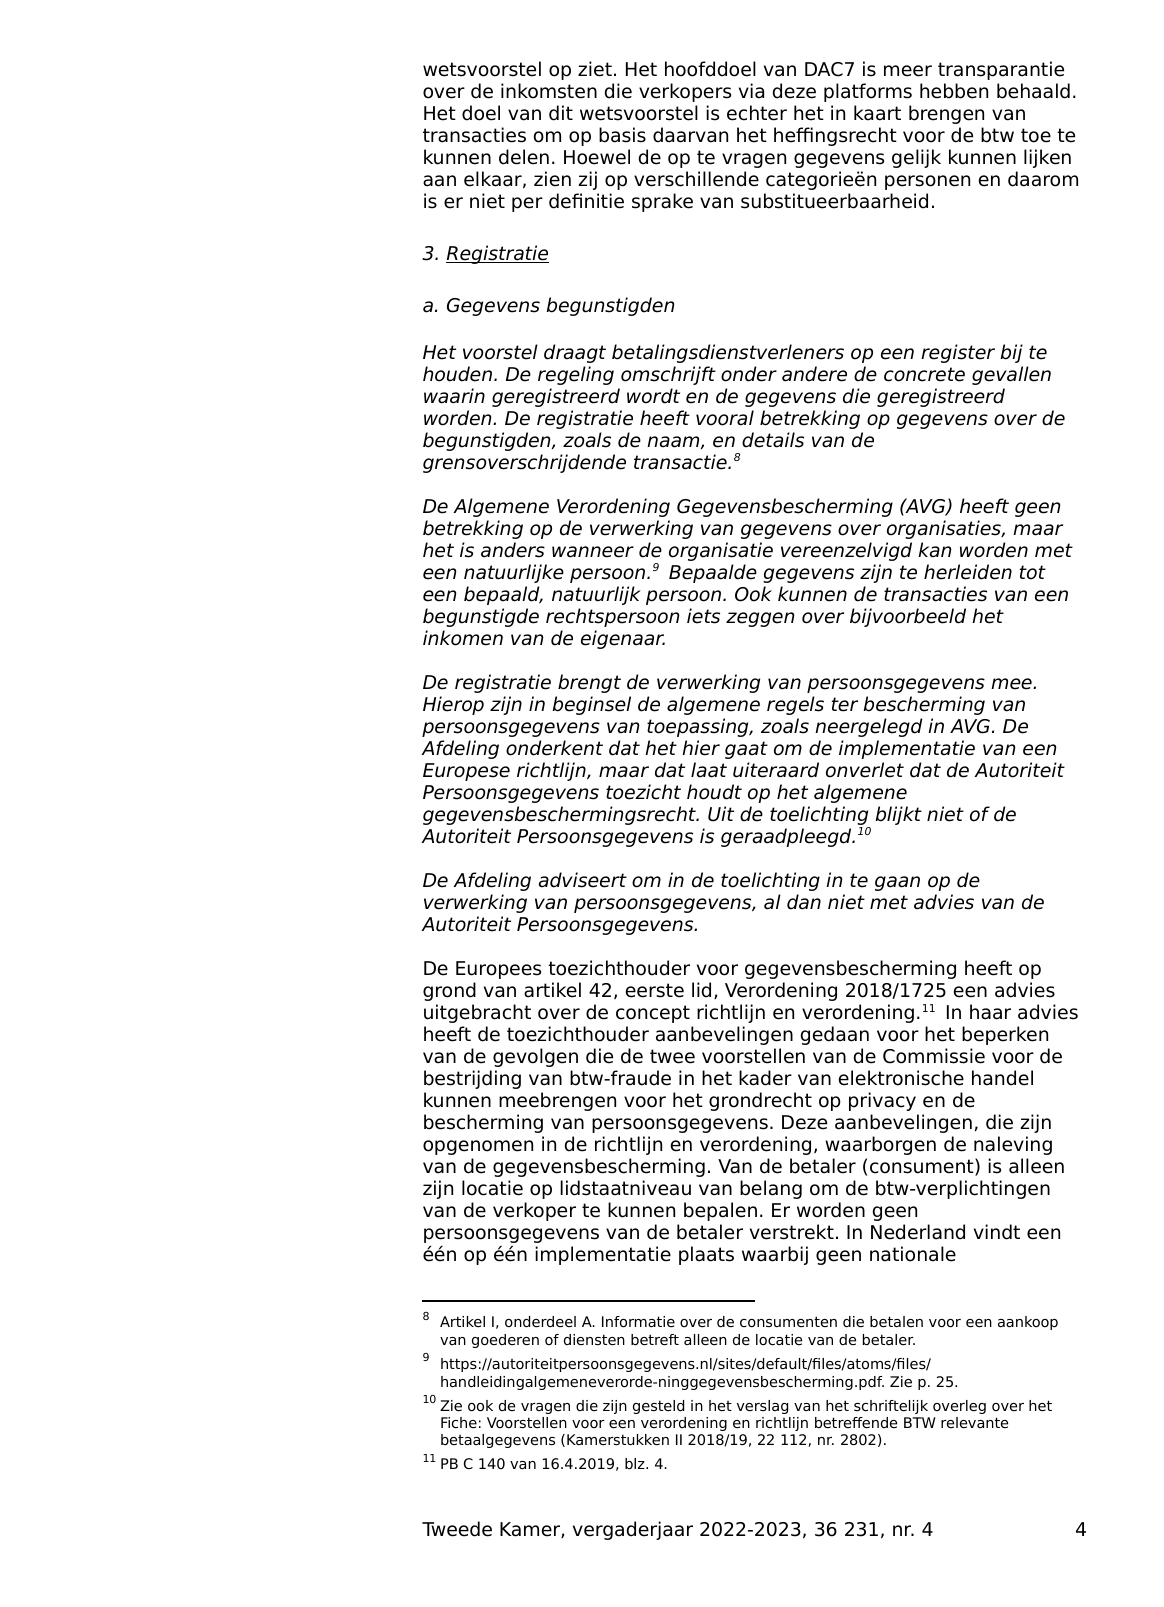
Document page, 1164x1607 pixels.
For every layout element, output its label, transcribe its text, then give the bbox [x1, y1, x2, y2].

text PB C 140 van 16.4.2019, blz. 4. [422, 1452, 1087, 1474]
text De registratie brengt de verwerking van persoonsgegevens mee. Hierop zijn in beginsel de algemene regels ter bescherming van persoonsgegevens van toepassing, zoals neergelegd in AVG. De Afdeling onderkent dat het hier gaat om de implementatie van een Europese richtlijn, maar dat laat uiteraard onverlet dat de Autoriteit Persoonsgegevens toezicht houdt op het algemene gegevensbeschermingsrecht. Uit de toelichting blijkt niet of de Autoriteit Persoonsgegevens is geraadpleegd. [422, 672, 1087, 848]
text De Afdeling adviseert om in de toelichting in te gaan op de verwerking van persoonsgegevens, al dan niet met advies van de Autoriteit Persoonsgegevens. [422, 870, 1087, 936]
text Het voorstel draagt betalingsdienstverleners op een register bij te houden. De regeling omschrijft onder andere de concrete gevallen waarin geregistreerd wordt en de gegevens die geregistreerd worden. De registratie heeft vooral betrekking op gegevens over de begunstigden, zoals de naam, en details van de grensoverschrijdende transactie. [422, 342, 1087, 474]
text De Europees toezichthouder voor gegevensbescherming heeft op grond van artikel 42, eerste lid, Verordening 2018/1725 een advies uitgebracht over de concept richtlijn en verordening. In haar advies heeft de toezichthouder aanbevelingen gedaan voor het beperken van de gevolgen die de twee voorstellen van de Commissie voor de bestrijding van btw-fraude in het kader van elektronische handel kunnen meebrengen voor het grondrecht op privacy en de bescherming van persoonsgegevens. Deze aanbevelingen, die zijn opgenomen in de richtlijn en verordening, waarborgen de naleving van de gegevensbescherming. Van de betaler (consument) is alleen zijn locatie op lidstaatniveau van belang om de btw-verplichtingen van de verkoper te kunnen bepalen. Er worden geen persoonsgegevens van de betaler verstrekt. In Nederland vindt een één op één implementatie plaats waarbij geen nationale [422, 958, 1087, 1266]
subtitle a. Gegevens begunstigden [422, 295, 1087, 317]
text https://autoriteitpersoonsgegevens.nl/sites/default/files/atoms/files/handleidingalgemeneverorde-ninggegevensbescherming.pdf. Zie p. 25. [422, 1352, 1087, 1391]
text De Algemene Verordening Gegevensbescherming (AVG) heeft geen betrekking op de verwerking van gegevens over organisaties, maar het is anders wanneer de organisatie vereenzelvigd kan worden met een natuurlijke persoon. Bepaalde gegevens zijn te herleiden tot een bepaald, natuurlijk persoon. Ook kunnen de transacties van een begunstigde rechtspersoon iets zeggen over bijvoorbeeld het inkomen van de eigenaar. [422, 496, 1087, 650]
text wetsvoorstel op ziet. Het hoofddoel van DAC7 is meer transparantie over de inkomsten die verkopers via deze platforms hebben behaald. Het doel van dit wetsvoorstel is echter het in kaart brengen van transacties om op basis daarvan het heffingsrecht voor de btw toe te kunnen delen. Hoewel de op te vragen gegevens gelijk kunnen lijken aan elkaar, zien zij op verschillende categorieën personen en daarom is er niet per definitie sprake van substitueerbaarheid. [422, 59, 1087, 213]
subtitle 3. Registratie [422, 243, 1087, 265]
text Artikel I, onderdeel A. Informatie over de consumenten die betalen voor een aankoop van goederen of diensten betreft alleen de locatie van de betaler. [422, 1310, 1087, 1349]
text Zie ook de vragen die zijn gesteld in het verslag van het schriftelijk overleg over het Fiche: Voorstellen voor een verordening en richtlijn betreffende BTW relevante betaalgegevens (Kamerstukken II 2018/19, 22 112, nr. 2802). [422, 1393, 1087, 1449]
